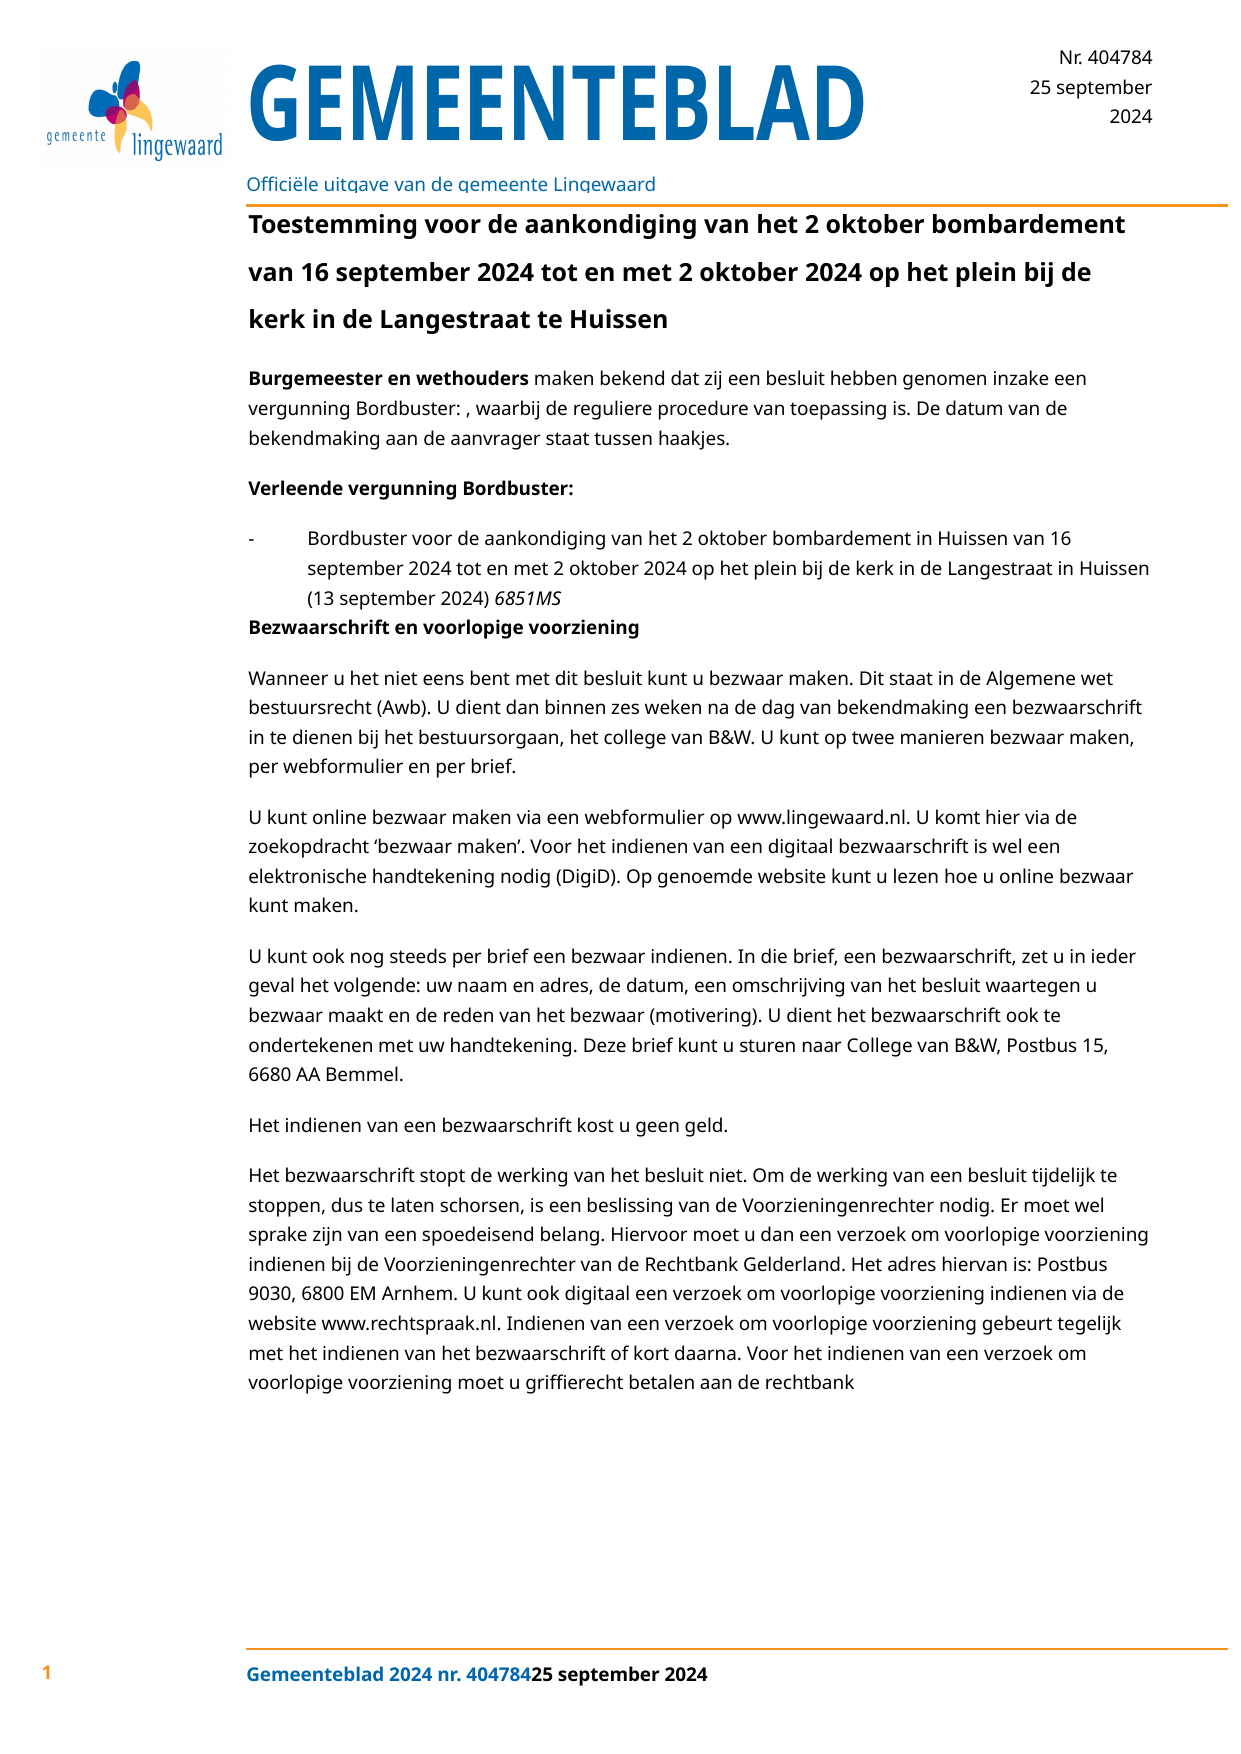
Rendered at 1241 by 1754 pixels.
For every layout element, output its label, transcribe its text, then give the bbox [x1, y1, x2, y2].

text U kunt online bezwaar maken via een webformulier op www.lingewaard.nl. U komt hier via de zoekopdracht ‘bezwaar maken’. Voor het indienen van een digitaal bezwaarschrift is wel een elektronische handtekening nodig (DigiD). Op genoemde website kunt u lezen hoe u online bezwaar kunt maken. [248, 804, 1152, 918]
text U kunt ook nog steeds per brief een bezwaar indienen. In die brief, een bezwaarschrift, zet u in ieder geval het volgende: uw naam en adres, de datum, een omschrijving van het besluit waartegen u bezwaar maakt en de reden van het bezwaar (motivering). U dient het bezwaarschrift ook te ondertekenen met uw handtekening. Deze brief kunt u sturen naar College van B&W, Postbus 15, 6680 AA Bemmel. [248, 943, 1152, 1087]
text Het indienen van een bezwaarschrift kost u geen geld. [248, 1112, 1152, 1137]
list Bordbuster voor de aankondiging van het 2 oktober bombardement in Huissen van 16 september 2024 tot en met 2 oktober 2024 op het plein bij de kerk in de Langestraat in Huissen (13 september 2024) 6851MS [248, 526, 1152, 610]
text Toestemming voor de aankondiging van het 2 oktober bombardement van 16 september 2024 tot en met 2 oktober 2024 op het plein bij de kerk in de Langestraat te Huissen [248, 207, 1152, 336]
text Burgemeester en wethouders maken bekend dat zij een besluit hebben genomen inzake een vergunning Bordbuster: , waarbij de reguliere procedure van toepassing is. De datum van de bekendmaking aan de aanvrager staat tussen haakjes. [248, 366, 1152, 450]
text Verleende vergunning Bordbuster: [248, 475, 1152, 501]
text Wanneer u het niet eens bent met dit besluit kunt u bezwaar maken. Dit staat in de Algemene wet bestuursrecht (Awb). U dient dan binnen zes weken na de dag van bekendmaking een bezwaarschrift in te dienen bij het bestuursorgaan, het college van B&W. U kunt op twee manieren bezwaar maken, per webformulier en per brief. [248, 665, 1152, 779]
picture [41, 47, 231, 172]
text Het bezwaarschrift stopt de werking van het besluit niet. Om de werking van een besluit tijdelijk te stoppen, dus te laten schorsen, is een beslissing van de Voorzieningenrechter nodig. Er moet wel sprake zijn van een spoedeisend belang. Hiervoor moet u dan een verzoek om voorlopige voorziening indienen bij de Voorzieningenrechter van de Rechtbank Gelderland. Het adres hiervan is: Postbus 9030, 6800 EM Arnhem. U kunt ook digitaal een verzoek om voorlopige voorziening indienen via de website www.rechtspraak.nl. Indienen van een verzoek om voorlopige voorziening gebeurt tegelijk met het indienen van het bezwaarschrift of kort daarna. Voor het indienen van een verzoek om voorlopige voorziening moet u griffierecht betalen aan de rechtbank [248, 1162, 1152, 1395]
text Bezwaarschrift en voorlopige voorziening [248, 614, 1152, 640]
